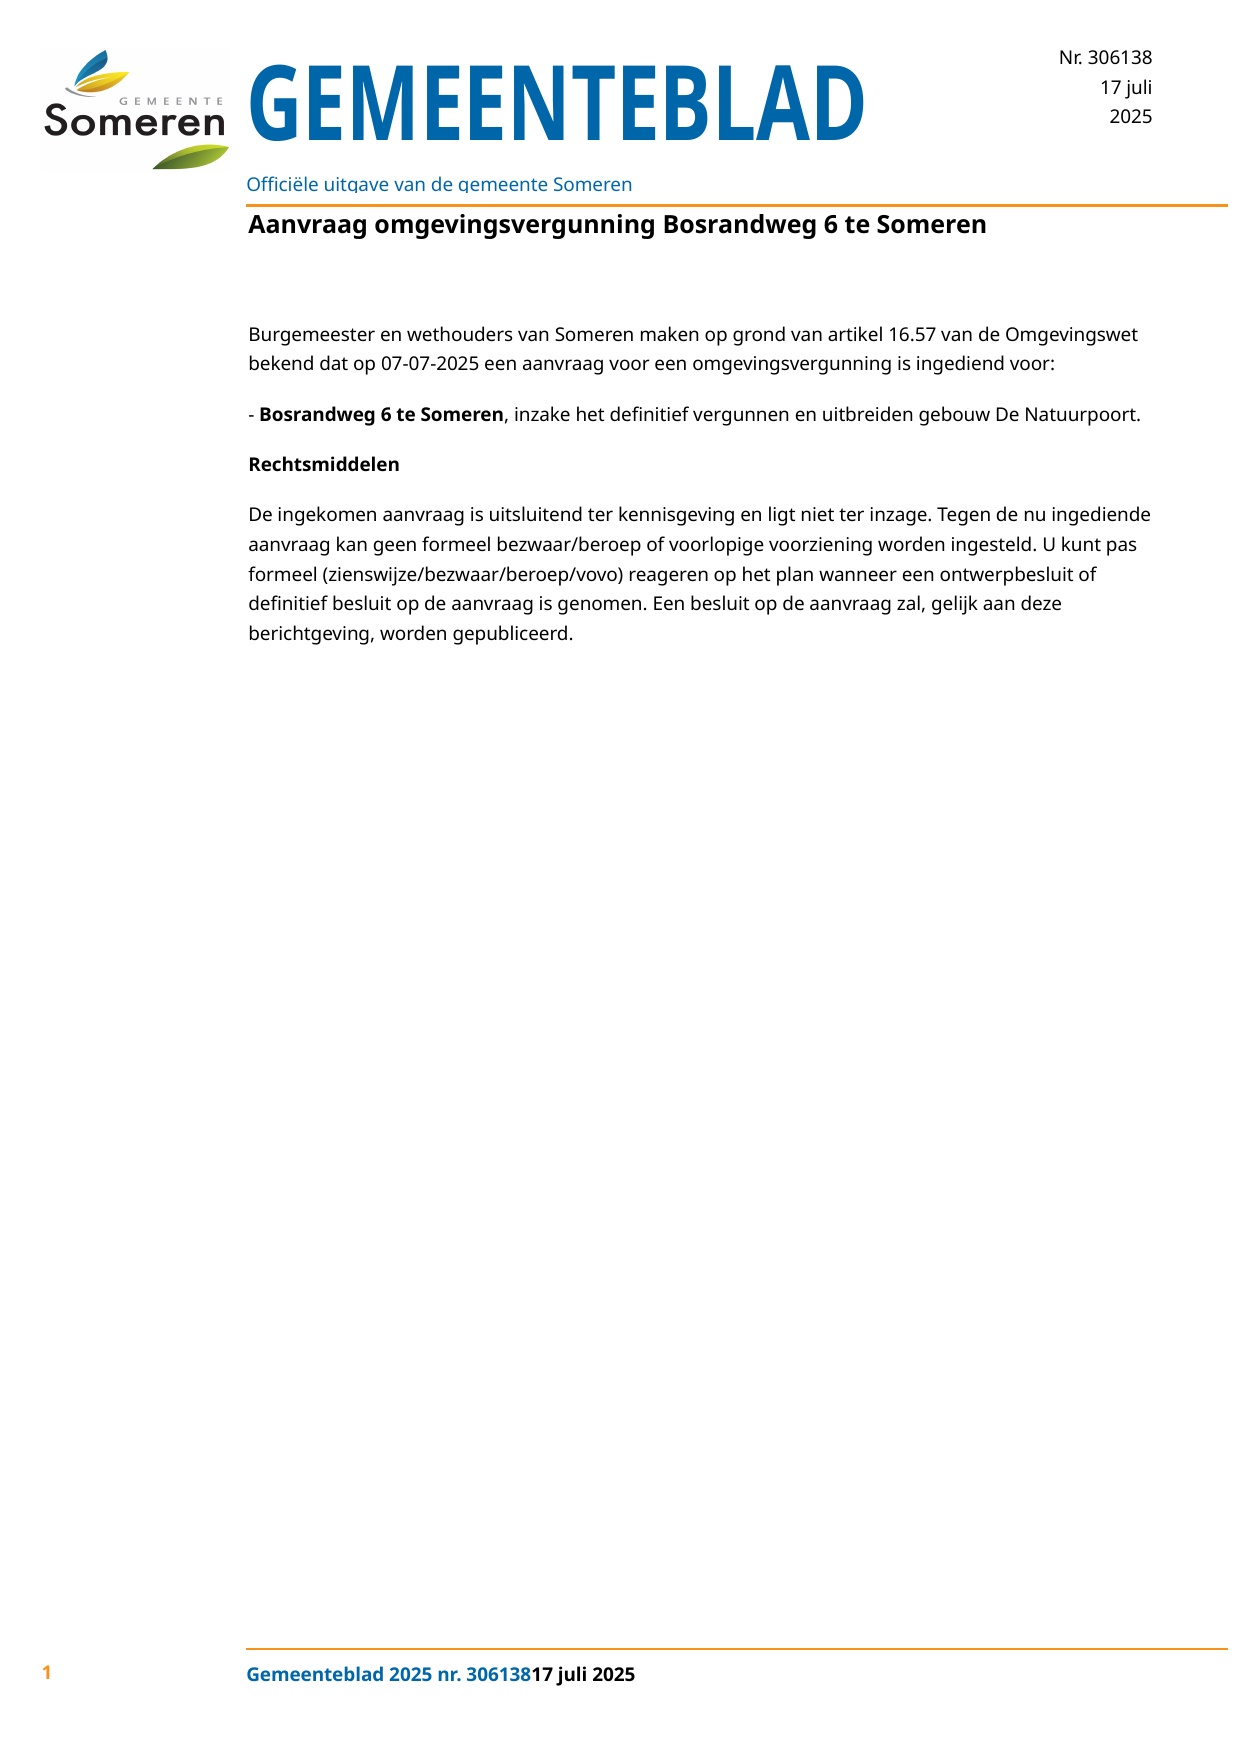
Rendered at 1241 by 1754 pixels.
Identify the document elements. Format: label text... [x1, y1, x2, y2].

text - Bosrandweg 6 te Someren, inzake het definitief vergunnen en uitbreiden gebouw De Natuurpoort. [248, 401, 1152, 426]
picture [41, 47, 231, 172]
text Burgemeester en wethouders van Someren maken op grond van artikel 16.57 van de Omgevingswet bekend dat op 07-07-2025 een aanvraag voor een omgevingsvergunning is ingediend voor: [248, 321, 1152, 376]
text De ingekomen aanvraag is uitsluitend ter kennisgeving en ligt niet ter inzage. Tegen de nu ingediende aanvraag kan geen formeel bezwaar/beroep of voorlopige voorziening worden ingesteld. U kunt pas formeel (zienswijze/bezwaar/beroep/vovo) reageren op het plan wanneer een ontwerpbesluit of definitief besluit op de aanvraag is genomen. Een besluit op de aanvraag zal, gelijk aan deze berichtgeving, worden gepubliceerd. [248, 502, 1152, 646]
text Aanvraag omgevingsvergunning Bosrandweg 6 te Someren [248, 207, 1152, 241]
text Rechtsmiddelen [248, 451, 1152, 477]
